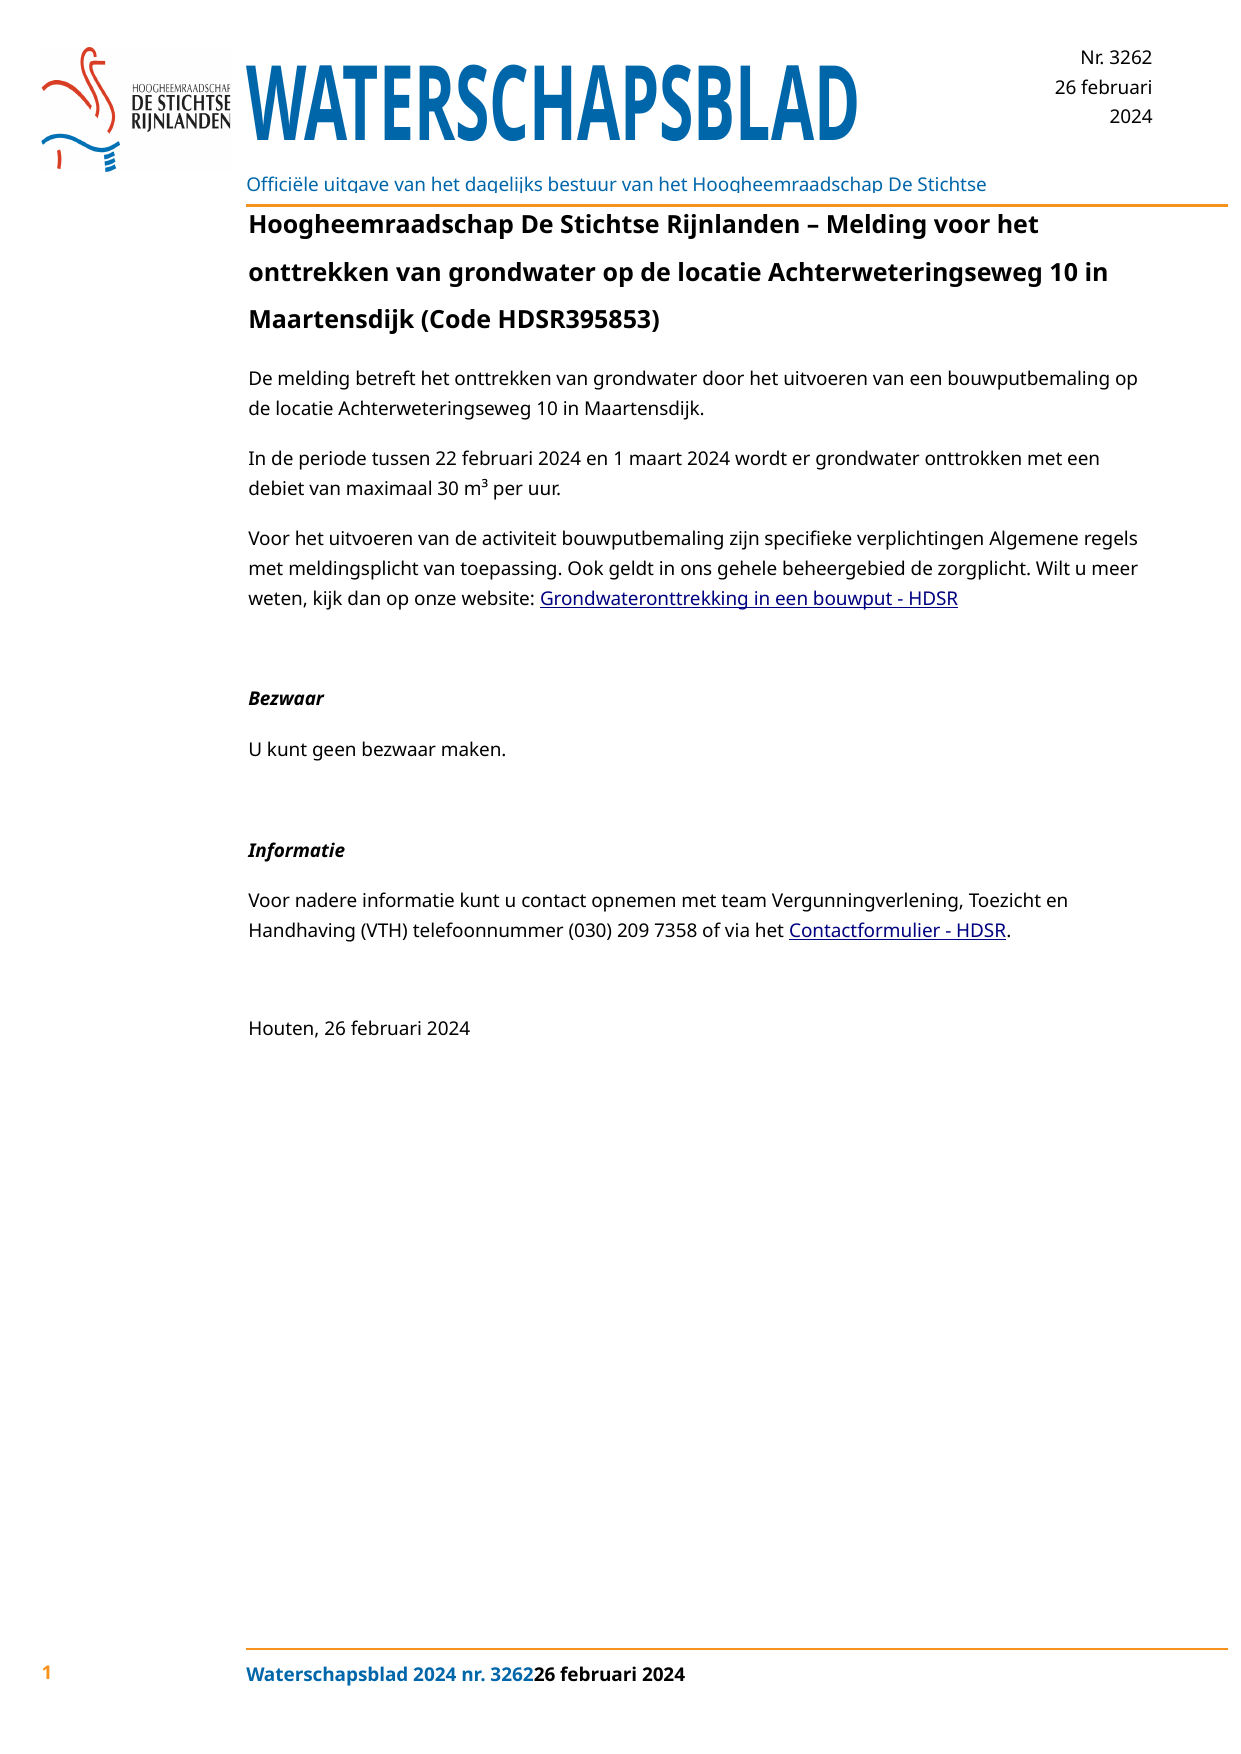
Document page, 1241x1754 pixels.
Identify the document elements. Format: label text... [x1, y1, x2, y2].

text Voor nadere informatie kunt u contact opnemen met team Vergunningverlening, Toezicht en Handhaving (VTH) telefoonnummer (030) 209 7358 of via het Contactformulier - HDSR. [248, 887, 1152, 942]
text Hoogheemraadschap De Stichtse Rijnlanden – Melding voor het onttrekken van grondwater op de locatie Achterweteringseweg 10 in Maartensdijk (Code HDSR395853) [248, 207, 1152, 336]
text Informatie [248, 837, 1152, 862]
text In de periode tussen 22 februari 2024 en 1 maart 2024 wordt er grondwater onttrokken met een debiet van maximaal 30 m³ per uur. [248, 446, 1152, 501]
text Houten, 26 februari 2024 [248, 1015, 1152, 1041]
text Voor het uitvoeren van de activiteit bouwputbemaling zijn specifieke verplichtingen Algemene regels met meldingsplicht van toepassing. Ook geldt in ons gehele beheergebied de zorgplicht. Wilt u meer weten, kijk dan op onze website: Grondwateronttrekking in een bouwput - HDSR [248, 526, 1152, 610]
text U kunt geen bezwaar maken. [248, 736, 1152, 762]
picture [41, 47, 231, 172]
text De melding betreft het onttrekken van grondwater door het uitvoeren van een bouwputbemaling op de locatie Achterweteringseweg 10 in Maartensdijk. [248, 366, 1152, 421]
text Bezwaar [248, 686, 1152, 711]
